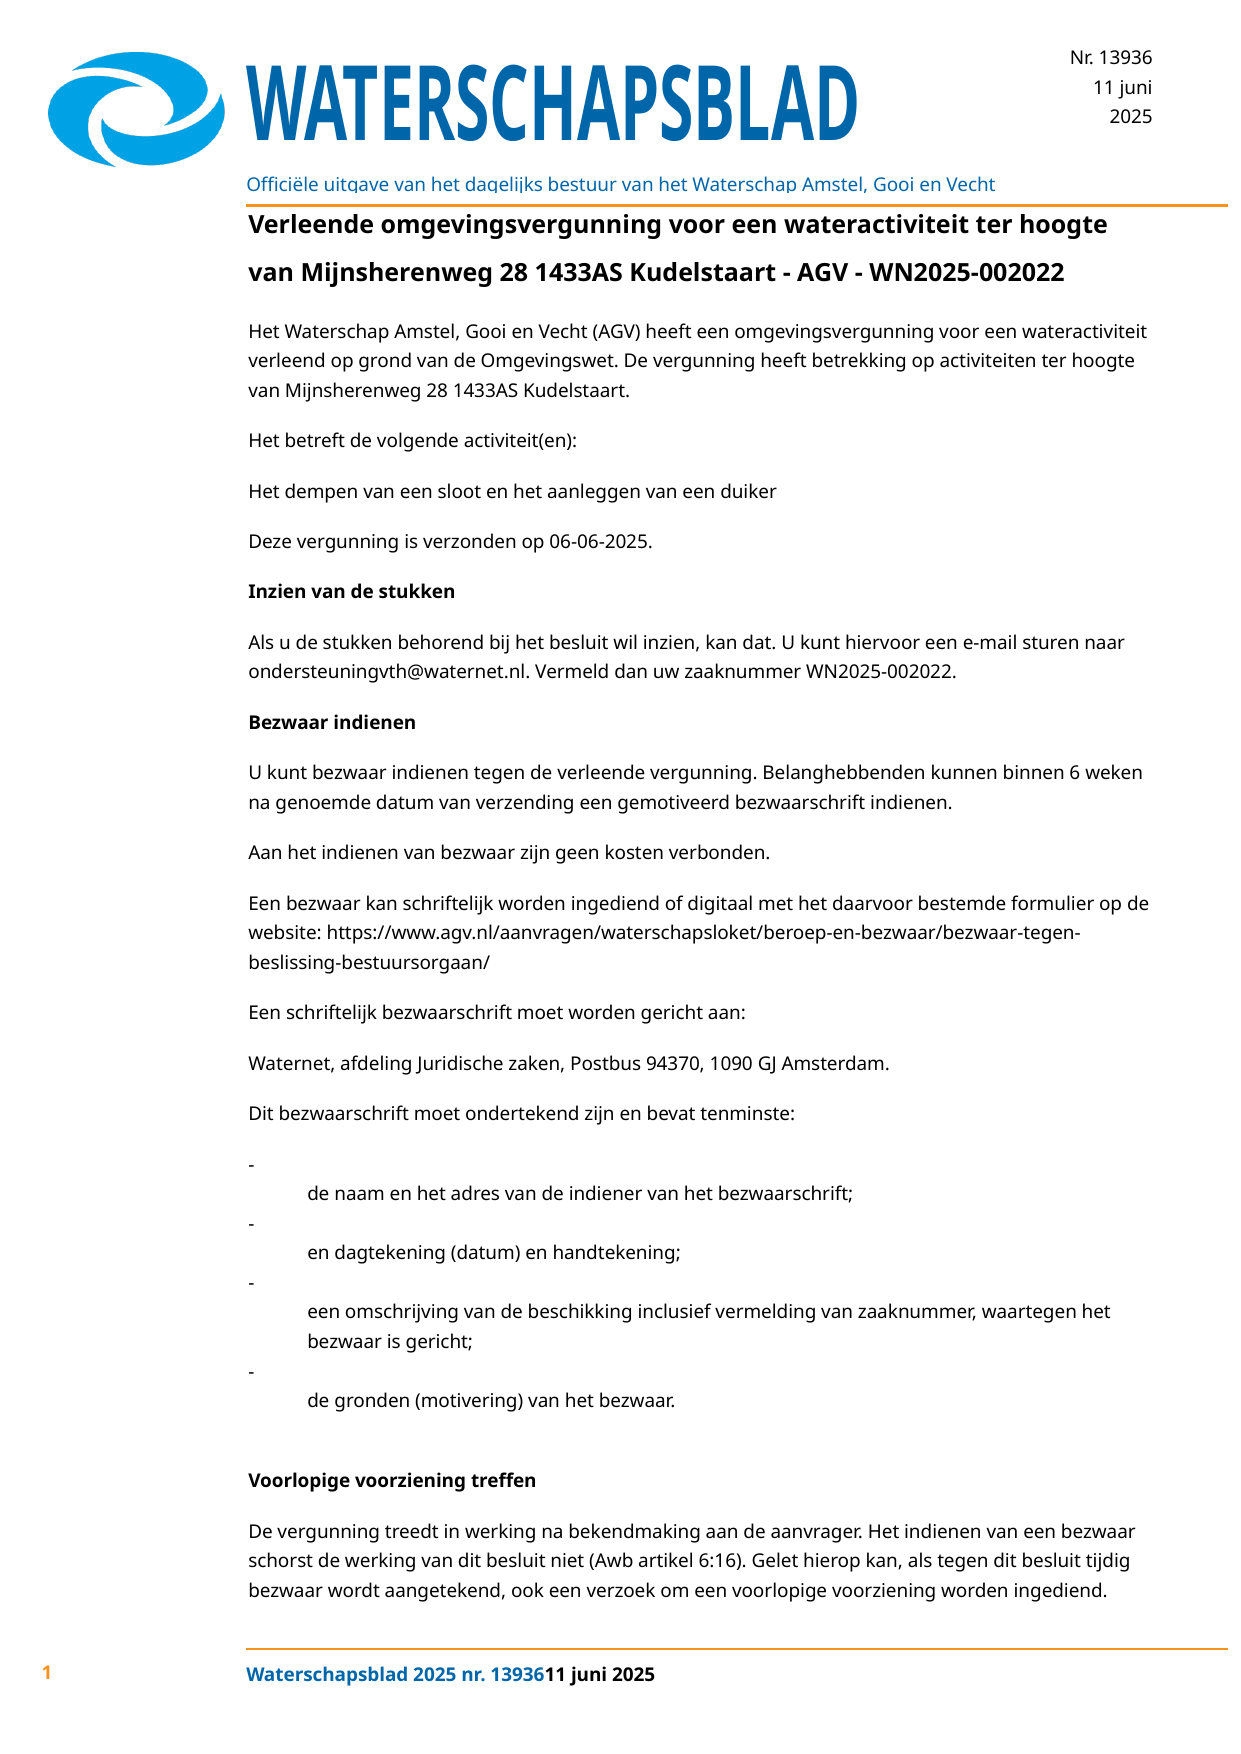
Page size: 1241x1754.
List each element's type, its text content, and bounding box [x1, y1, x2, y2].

text Het betreft de volgende activiteit(en): [248, 427, 1152, 453]
text Deze vergunning is verzonden op 06-06-2025. [248, 528, 1152, 554]
text Voorlopige voorziening treffen [248, 1467, 1152, 1493]
list een omschrijving van de beschikking inclusief vermelding van zaaknummer, waartegen het bezwaar is gericht; [248, 1299, 1152, 1354]
text Als u de stukken behorend bij het besluit wil inzien, kan dat. U kunt hiervoor een e-mail sturen naar ondersteuningvth@waternet.nl. Vermeld dan uw zaaknummer WN2025-002022. [248, 629, 1152, 684]
picture [41, 47, 231, 172]
text Bezwaar indienen [248, 709, 1152, 735]
text Waternet, afdeling Juridische zaken, Postbus 94370, 1090 GJ Amsterdam. [248, 1050, 1152, 1076]
text De vergunning treedt in werking na bekendmaking aan de aanvrager. Het indienen van een bezwaar schorst de werking van dit besluit niet (Awb artikel 6:16). Gelet hierop kan, als tegen dit besluit tijdig bezwaar wordt aangetekend, ook een verzoek om een voorlopige voorziening worden ingediend. [248, 1518, 1152, 1603]
list de naam en het adres van de indiener van het bezwaarschrift; [248, 1180, 1152, 1206]
list en dagtekening (datum) en handtekening; [248, 1239, 1152, 1265]
text Inzien van de stukken [248, 579, 1152, 604]
text U kunt bezwaar indienen tegen de verleende vergunning. Belanghebbenden kunnen binnen 6 weken na genoemde datum van verzending een gemotiveerd bezwaarschrift indienen. [248, 759, 1152, 815]
text Het Waterschap Amstel, Gooi en Vecht (AGV) heeft een omgevingsvergunning voor een wateractiviteit verleend op grond van de Omgevingswet. De vergunning heeft betrekking op activiteiten ter hoogte van Mijnsherenweg 28 1433AS Kudelstaart. [248, 318, 1152, 403]
text Verleende omgevingsvergunning voor een wateractiviteit ter hoogte van Mijnsherenweg 28 1433AS Kudelstaart - AGV - WN2025-002022 [248, 207, 1152, 288]
text Dit bezwaarschrift moet ondertekend zijn en bevat tenminste: [248, 1100, 1152, 1126]
text Het dempen van een sloot en het aanleggen van een duiker [248, 478, 1152, 504]
list de gronden (motivering) van het bezwaar. [248, 1387, 1152, 1413]
text Een bezwaar kan schriftelijk worden ingediend of digitaal met het daarvoor bestemde formulier op de website: https://www.agv.nl/aanvragen/waterschapsloket/beroep-en-bezwaar/bezwaar-tegen-beslissing-bestuursorgaan/ [248, 890, 1152, 975]
text Een schriftelijk bezwaarschrift moet worden gericht aan: [248, 999, 1152, 1025]
text Aan het indienen van bezwaar zijn geen kosten verbonden. [248, 839, 1152, 865]
